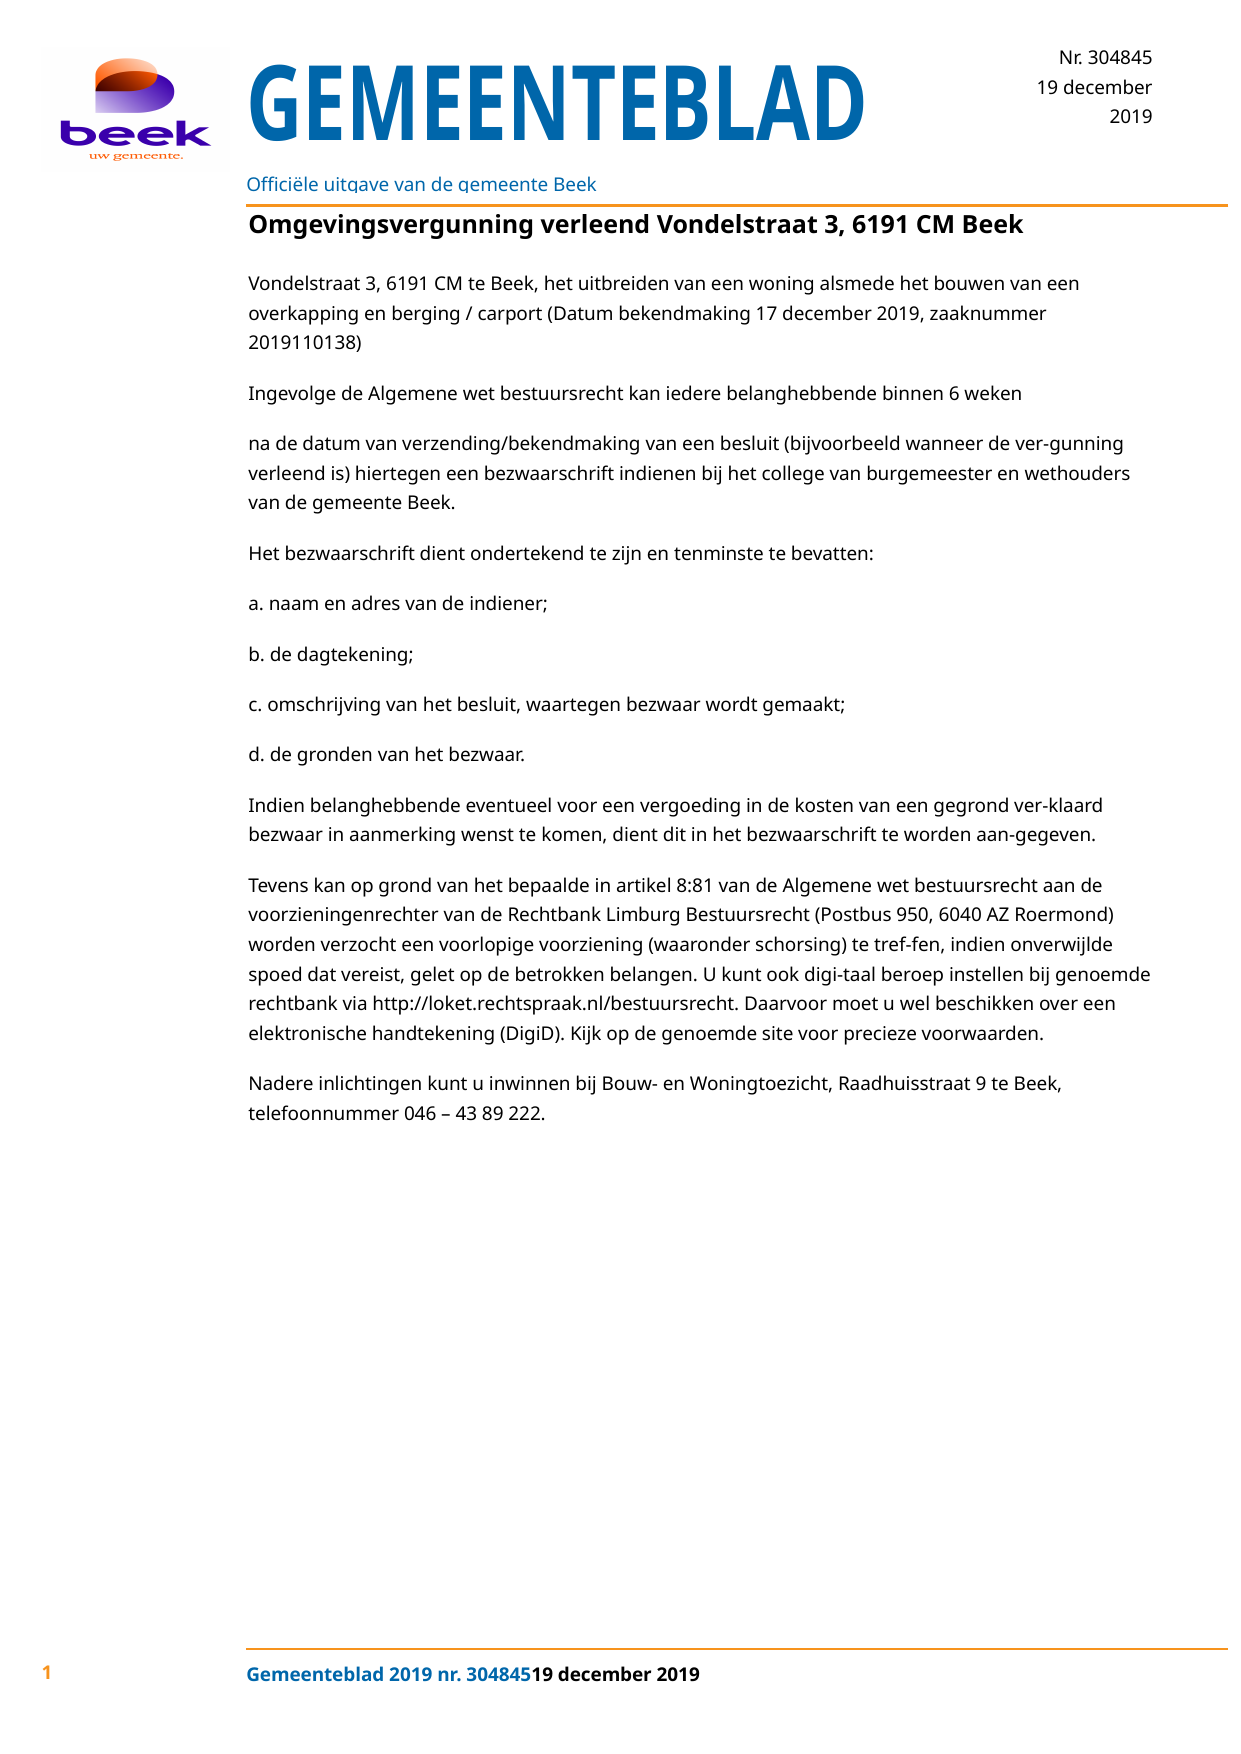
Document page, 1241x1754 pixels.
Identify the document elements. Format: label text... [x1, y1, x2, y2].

text d. de gronden van het bezwaar. [248, 742, 1152, 767]
text Vondelstraat 3, 6191 CM te Beek, het uitbreiden van een woning alsmede het bouwen van een overkapping en berging / carport (Datum bekendmaking 17 december 2019, zaaknummer 2019110138) [248, 270, 1152, 355]
text b. de dagtekening; [248, 641, 1152, 666]
text na de datum van verzending/bekendmaking van een besluit (bijvoorbeeld wanneer de ver-gunning verleend is) hiertegen een bezwaarschrift indienen bij het college van burgemeester en wethouders van de gemeente Beek. [248, 430, 1152, 515]
text Ingevolge de Algemene wet bestuursrecht kan iedere belanghebbende binnen 6 weken [248, 380, 1152, 406]
text Tevens kan op grond van het bepaalde in artikel 8:81 van de Algemene wet bestuursrecht aan de voorzieningenrechter van de Rechtbank Limburg Bestuursrecht (Postbus 950, 6040 AZ Roermond) worden verzocht een voorlopige voorziening (waaronder schorsing) te tref-fen, indien onverwijlde spoed dat vereist, gelet op de betrokken belangen. U kunt ook digi-taal beroep instellen bij genoemde rechtbank via http://loket.rechtspraak.nl/bestuursrecht. Daarvoor moet u wel beschikken over een elektronische handtekening (DigiD). Kijk op de genoemde site voor precieze voorwaarden. [248, 872, 1152, 1046]
text Het bezwaarschrift dient ondertekend te zijn en tenminste te bevatten: [248, 540, 1152, 566]
text Indien belanghebbende eventueel voor een vergoeding in de kosten van een gegrond ver-klaard bezwaar in aanmerking wenst te komen, dient dit in het bezwaarschrift te worden aan-gegeven. [248, 792, 1152, 847]
text a. naam en adres van de indiener; [248, 590, 1152, 616]
text c. omschrijving van het besluit, waartegen bezwaar wordt gemaakt; [248, 691, 1152, 717]
text Omgevingsvergunning verleend Vondelstraat 3, 6191 CM Beek [248, 207, 1152, 241]
picture [41, 47, 231, 172]
text Nadere inlichtingen kunt u inwinnen bij Bouw- en Woningtoezicht, Raadhuisstraat 9 te Beek, telefoonnummer 046 – 43 89 222. [248, 1070, 1152, 1126]
